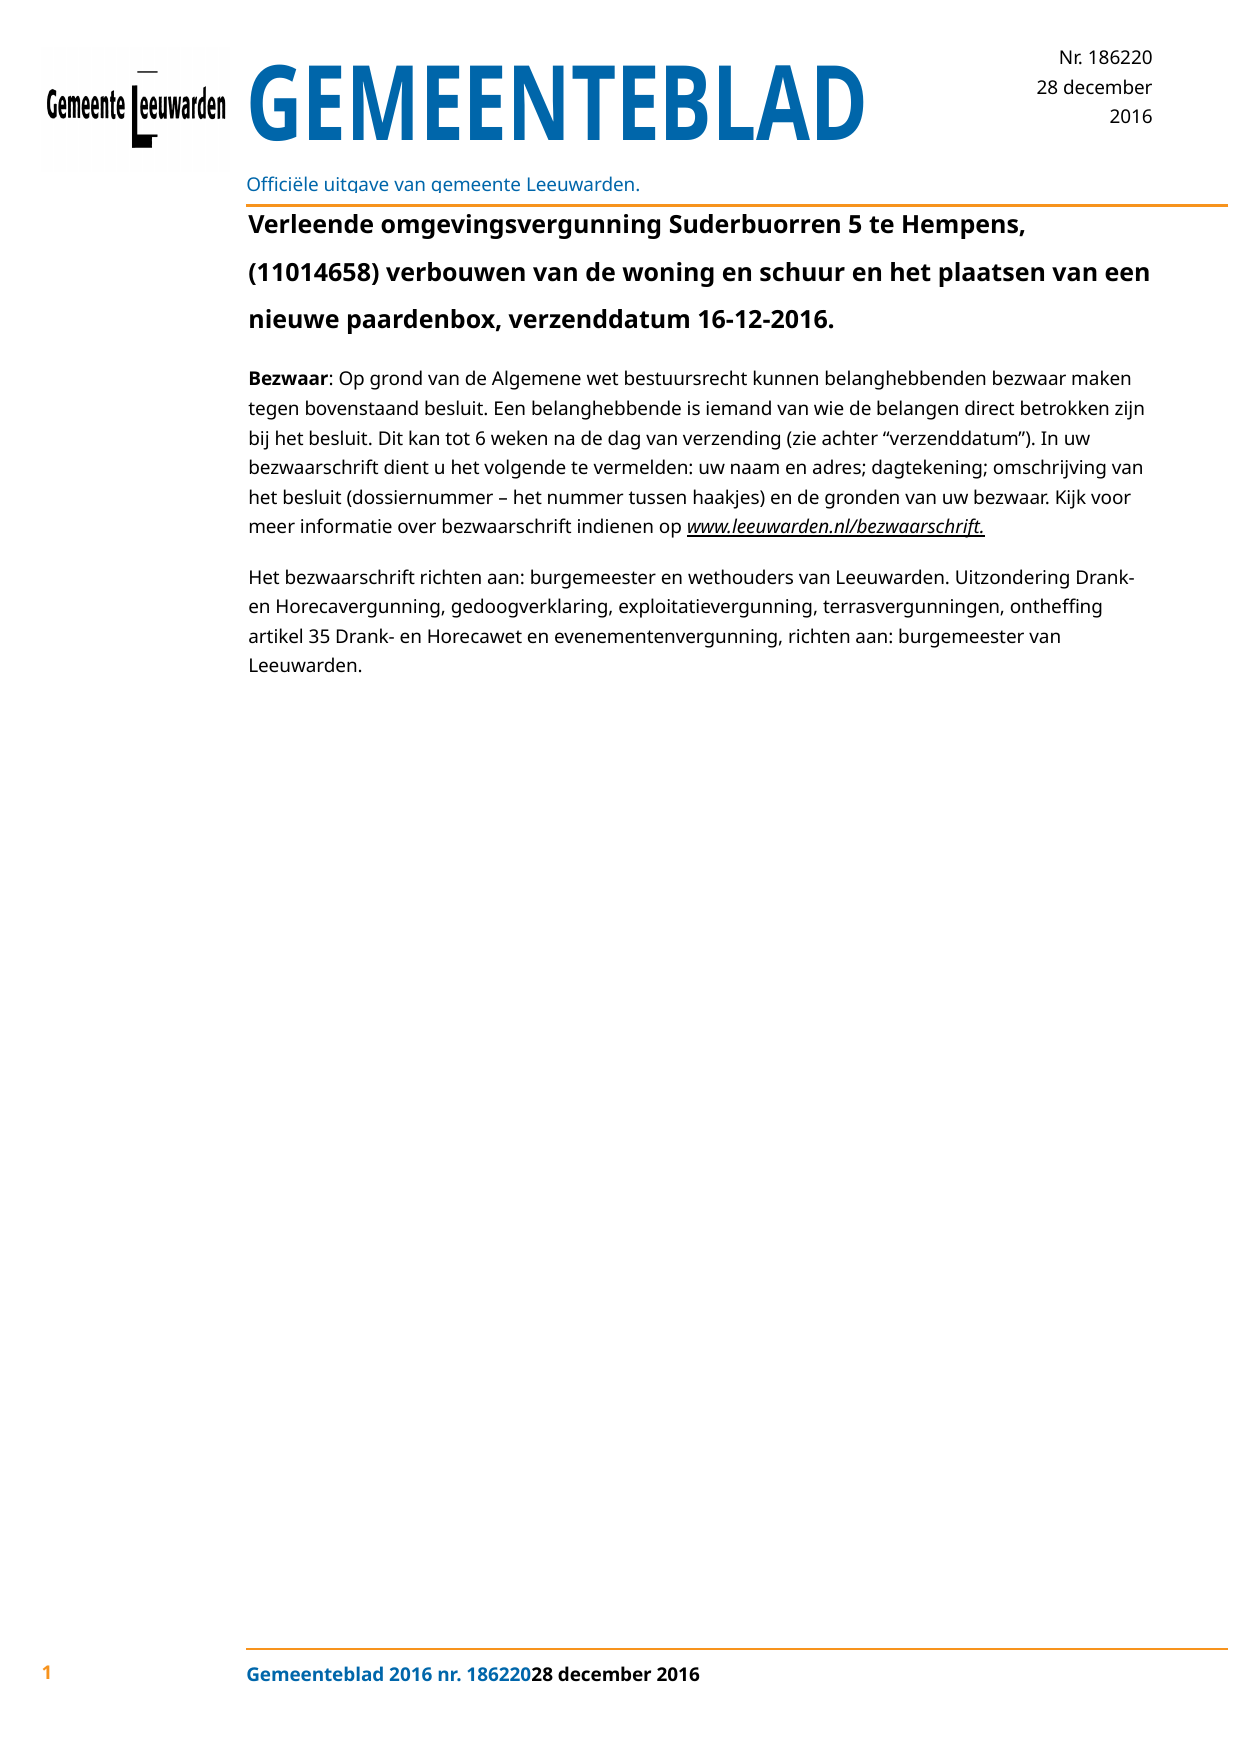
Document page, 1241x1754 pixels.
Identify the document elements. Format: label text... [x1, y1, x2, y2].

text Verleende omgevingsvergunning Suderbuorren 5 te Hempens, (11014658) verbouwen van de woning en schuur en het plaatsen van een nieuwe paardenbox, verzenddatum 16-12-2016. [248, 207, 1152, 336]
picture [41, 47, 231, 172]
text Bezwaar: Op grond van de Algemene wet bestuursrecht kunnen belanghebbenden bezwaar maken tegen bovenstaand besluit. Een belanghebbende is iemand van wie de belangen direct betrokken zijn bij het besluit. Dit kan tot 6 weken na de dag van verzending (zie achter “verzenddatum”). In uw bezwaarschrift dient u het volgende te vermelden: uw naam en adres; dagtekening; omschrijving van het besluit (dossiernummer – het nummer tussen haakjes) en de gronden van uw bezwaar. Kijk voor meer informatie over bezwaarschrift indienen op www.leeuwarden.nl/bezwaarschrift. [248, 366, 1152, 539]
text Het bezwaarschrift richten aan: burgemeester en wethouders van Leeuwarden. Uitzondering Drank- en Horecavergunning, gedoogverklaring, exploitatievergunning, terrasvergunningen, ontheffing artikel 35 Drank- en Horecawet en evenementenvergunning, richten aan: burgemeester van Leeuwarden. [248, 564, 1152, 678]
